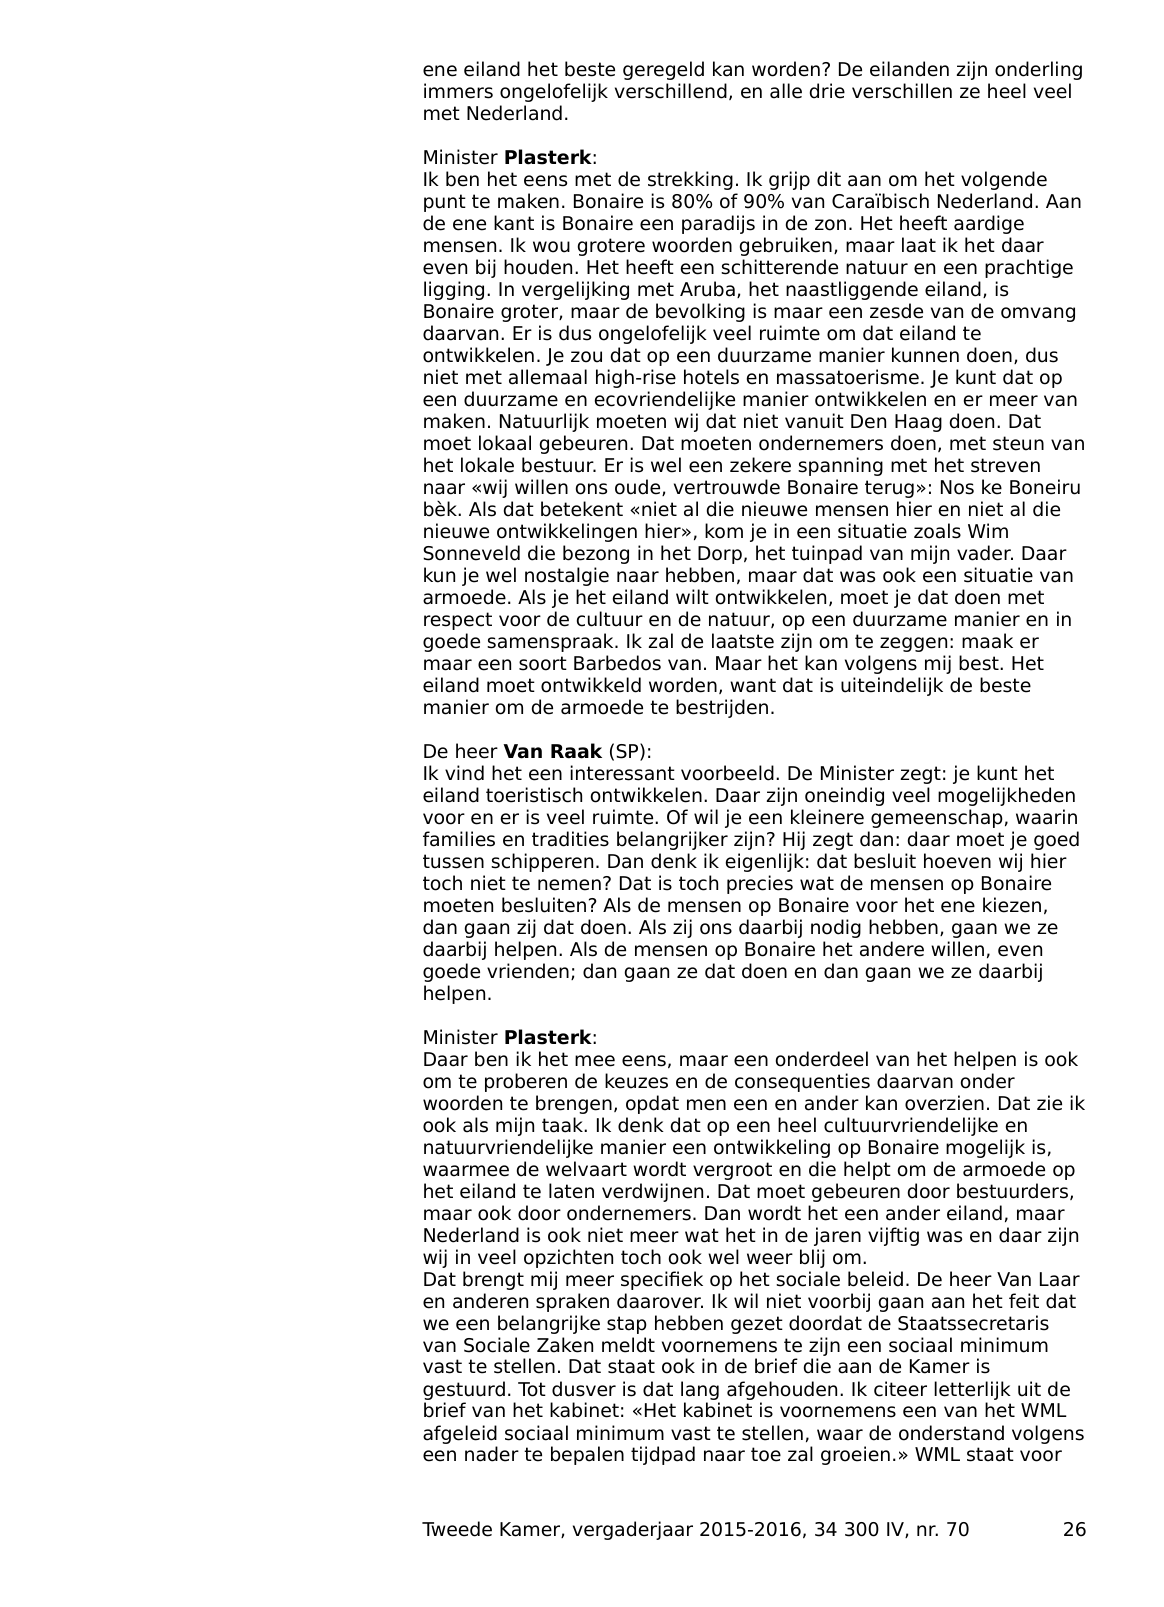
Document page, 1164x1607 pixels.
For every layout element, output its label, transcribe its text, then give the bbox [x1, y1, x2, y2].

text Ik ben het eens met de strekking. Ik grijp dit aan om het volgende punt te maken. Bonaire is 80% of 90% van Caraïbisch Nederland. Aan de ene kant is Bonaire een paradijs in de zon. Het heeft aardige mensen. Ik wou grotere woorden gebruiken, maar laat ik het daar even bij houden. Het heeft een schitterende natuur en een prachtige ligging. In vergelijking met Aruba, het naastliggende eiland, is Bonaire groter, maar de bevolking is maar een zesde van de omvang daarvan. Er is dus ongelofelijk veel ruimte om dat eiland te ontwikkelen. Je zou dat op een duurzame manier kunnen doen, dus niet met allemaal high-rise hotels en massatoerisme. Je kunt dat op een duurzame en ecovriendelijke manier ontwikkelen en er meer van maken. Natuurlijk moeten wij dat niet vanuit Den Haag doen. Dat moet lokaal gebeuren. Dat moeten ondernemers doen, met steun van het lokale bestuur. Er is wel een zekere spanning met het streven naar «wij willen ons oude, vertrouwde Bonaire terug»: Nos ke Boneiru bèk. Als dat betekent «niet al die nieuwe mensen hier en niet al die nieuwe ontwikkelingen hier», kom je in een situatie zoals Wim Sonneveld die bezong in het Dorp, het tuinpad van mijn vader. Daar kun je wel nostalgie naar hebben, maar dat was ook een situatie van armoede. Als je het eiland wilt ontwikkelen, moet je dat doen met respect voor de cultuur en de natuur, op een duurzame manier en in goede samenspraak. Ik zal de laatste zijn om te zeggen: maak er maar een soort Barbedos van. Maar het kan volgens mij best. Het eiland moet ontwikkeld worden, want dat is uiteindelijk de beste manier om de armoede te bestrijden. [422, 169, 1087, 719]
text De heer Van Raak (SP): [422, 741, 1087, 763]
text Daar ben ik het mee eens, maar een onderdeel van het helpen is ook om te proberen de keuzes en de consequenties daarvan onder woorden te brengen, opdat men een en ander kan overzien. Dat zie ik ook als mijn taak. Ik denk dat op een heel cultuurvriendelijke en natuurvriendelijke manier een ontwikkeling op Bonaire mogelijk is, waarmee de welvaart wordt vergroot en die helpt om de armoede op het eiland te laten verdwijnen. Dat moet gebeuren door bestuurders, maar ook door ondernemers. Dan wordt het een ander eiland, maar Nederland is ook niet meer wat het in de jaren vijftig was en daar zijn wij in veel opzichten toch ook wel weer blij om. [422, 1049, 1087, 1268]
text Ik vind het een interessant voorbeeld. De Minister zegt: je kunt het eiland toeristisch ontwikkelen. Daar zijn oneindig veel mogelijkheden voor en er is veel ruimte. Of wil je een kleinere gemeenschap, waarin families en tradities belangrijker zijn? Hij zegt dan: daar moet je goed tussen schipperen. Dan denk ik eigenlijk: dat besluit hoeven wij hier toch niet te nemen? Dat is toch precies wat de mensen op Bonaire moeten besluiten? Als de mensen op Bonaire voor het ene kiezen, dan gaan zij dat doen. Als zij ons daarbij nodig hebben, gaan we ze daarbij helpen. Als de mensen op Bonaire het andere willen, even goede vrienden; dan gaan ze dat doen en dan gaan we ze daarbij helpen. [422, 763, 1087, 1004]
text Minister Plasterk: [422, 1027, 1087, 1049]
text ene eiland het beste geregeld kan worden? De eilanden zijn onderling immers ongelofelijk verschillend, en alle drie verschillen ze heel veel met Nederland. [422, 59, 1087, 125]
text Minister Plasterk: [422, 147, 1087, 169]
text Dat brengt mij meer specifiek op het sociale beleid. De heer Van Laar en anderen spraken daarover. Ik wil niet voorbij gaan aan het feit dat we een belangrijke stap hebben gezet doordat de Staatssecretaris van Sociale Zaken meldt voornemens te zijn een sociaal minimum vast te stellen. Dat staat ook in de brief die aan de Kamer is gestuurd. Tot dusver is dat lang afgehouden. Ik citeer letterlijk uit de brief van het kabinet: «Het kabinet is voornemens een van het WML afgeleid sociaal minimum vast te stellen, waar de onderstand volgens een nader te bepalen tijdpad naar toe zal groeien.» WML staat voor [422, 1268, 1087, 1466]
